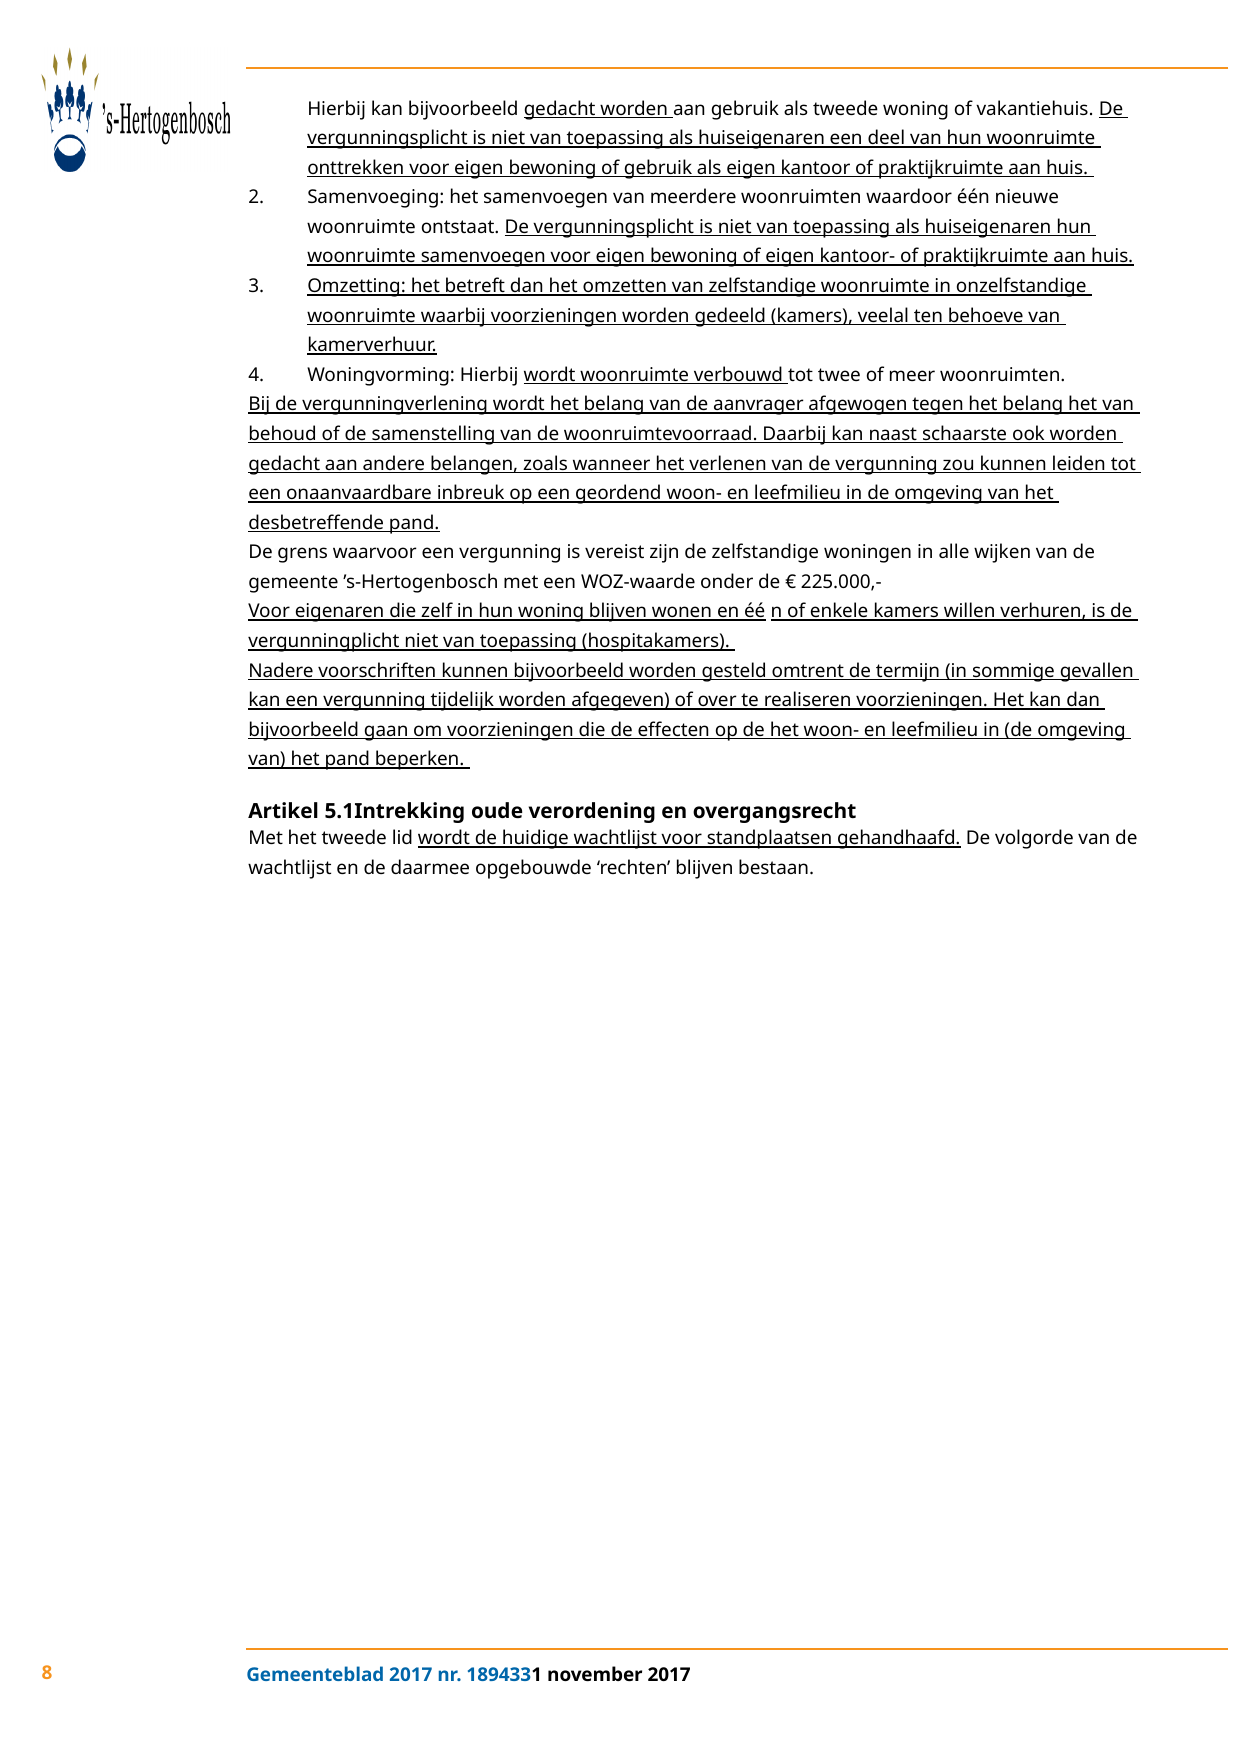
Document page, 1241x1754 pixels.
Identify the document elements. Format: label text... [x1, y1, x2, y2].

text Artikel 5.1Intrekking oude verordening en overgangsrecht [248, 796, 1152, 824]
list Woningvorming: Hierbij wordt woonruimte verbouwd tot twee of meer woonruimten. [248, 361, 1152, 387]
text Nadere voorschriften kunnen bijvoorbeeld worden gesteld omtrent de termijn (in sommige gevallen kan een vergunning tijdelijk worden afgegeven) of over te realiseren voorzieningen. Het kan dan bijvoorbeeld gaan om voorzieningen die de effecten op de het woon- en leefmilieu in (de omgeving van) het pand beperken. [248, 657, 1152, 771]
text Voor eigenaren die zelf in hun woning blijven wonen en éé n of enkele kamers willen verhuren, is de vergunningplicht niet van toepassing (hospitakamers). [248, 598, 1152, 653]
list Omzetting: het betreft dan het omzetten van zelfstandige woonruimte in onzelfstandige woonruimte waarbij voorzieningen worden gedeeld (kamers), veelal ten behoeve van kamerverhuur. [248, 272, 1152, 357]
picture [41, 47, 231, 172]
text Met het tweede lid wordt de huidige wachtlijst voor standplaatsen gehandhaafd. De volgorde van de wachtlijst en de daarmee opgebouwde ‘rechten’ blijven bestaan. [248, 824, 1152, 880]
list Hierbij kan bijvoorbeeld gedacht worden aan gebruik als tweede woning of vakantiehuis. De vergunningsplicht is niet van toepassing als huiseigenaren een deel van hun woonruimte onttrekken voor eigen bewoning of gebruik als eigen kantoor of praktijkruimte aan huis. [248, 95, 1152, 180]
text De grens waarvoor een vergunning is vereist zijn de zelfstandige woningen in alle wijken van de gemeente ’s-Hertogenbosch met een WOZ-waarde onder de € 225.000,- [248, 538, 1152, 594]
text Bij de vergunningverlening wordt het belang van de aanvrager afgewogen tegen het belang het van behoud of de samenstelling van de woonruimtevoorraad. Daarbij kan naast schaarste ook worden gedacht aan andere belangen, zoals wanneer het verlenen van de vergunning zou kunnen leiden tot een onaanvaardbare inbreuk op een geordend woon- en leefmilieu in de omgeving van het desbetreffende pand. [248, 391, 1152, 535]
list Samenvoeging: het samenvoegen van meerdere woonruimten waardoor één nieuwe woonruimte ontstaat. De vergunningsplicht is niet van toepassing als huiseigenaren hun woonruimte samenvoegen voor eigen bewoning of eigen kantoor- of praktijkruimte aan huis. [248, 183, 1152, 268]
